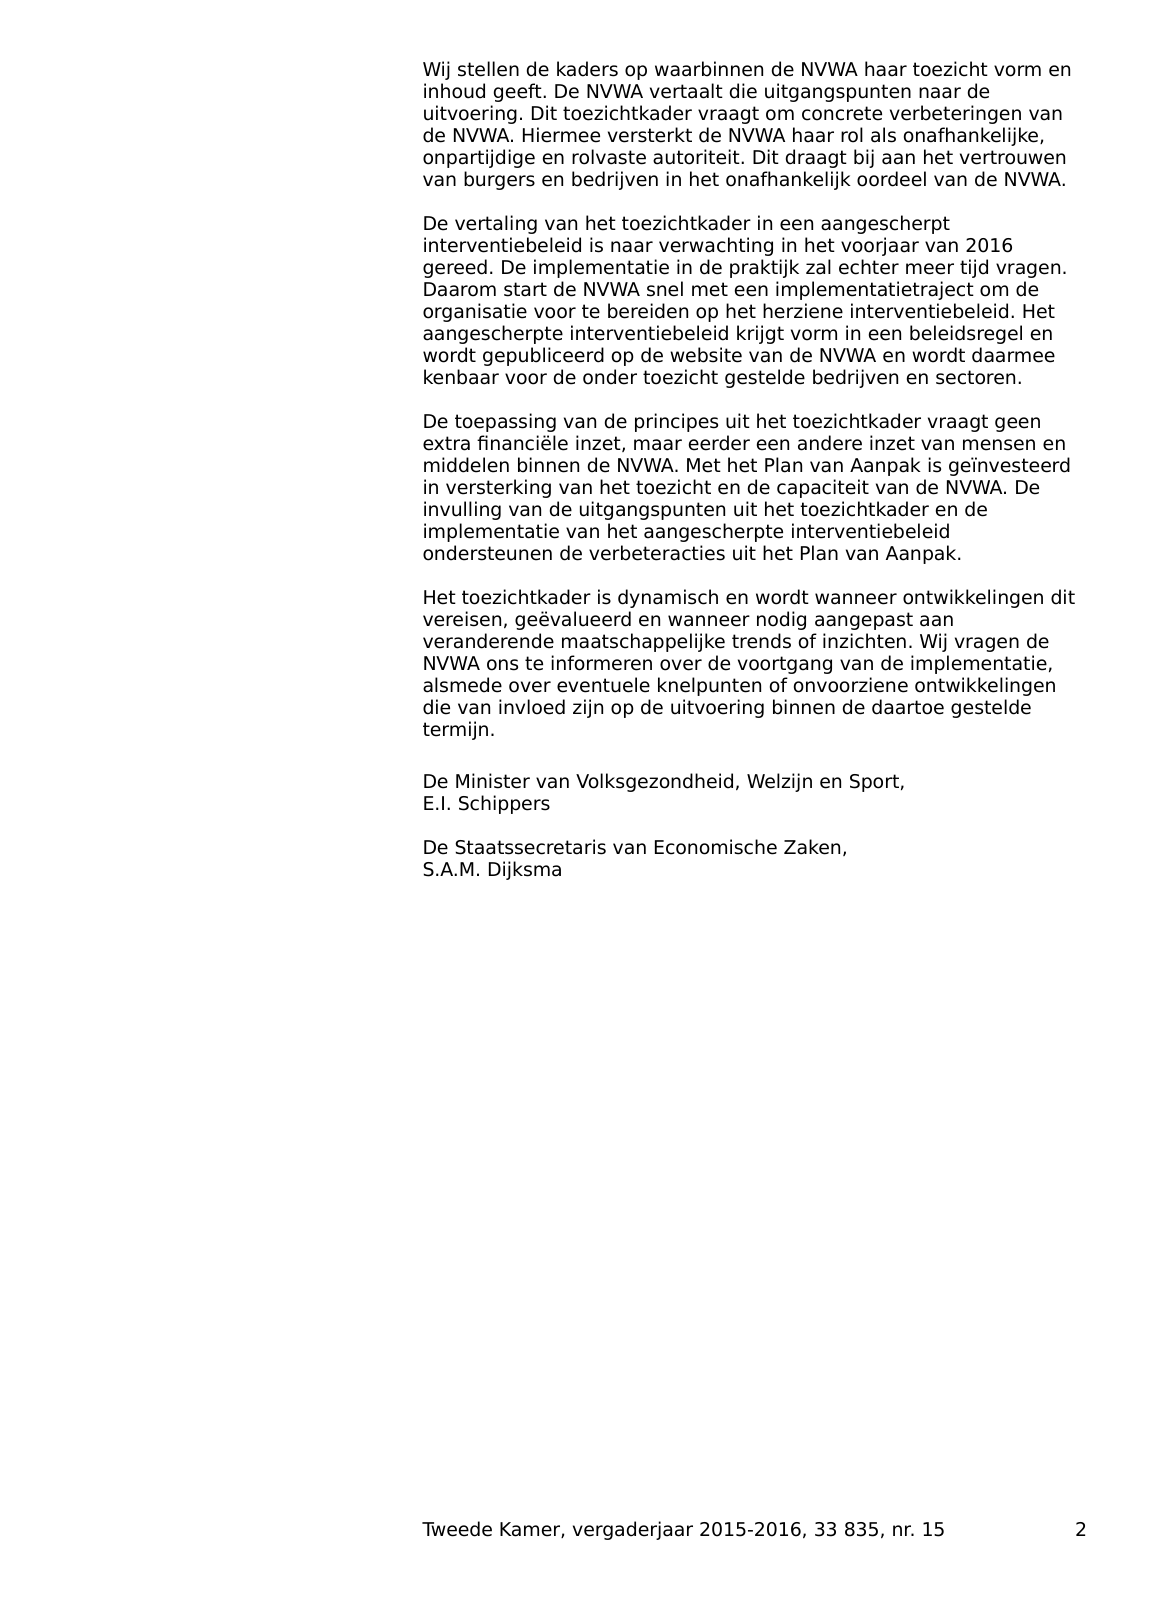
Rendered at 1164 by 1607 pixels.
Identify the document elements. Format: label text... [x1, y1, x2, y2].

text De vertaling van het toezichtkader in een aangescherpt interventiebeleid is naar verwachting in het voorjaar van 2016 gereed. De implementatie in de praktijk zal echter meer tijd vragen. Daarom start de NVWA snel met een implementatietraject om de organisatie voor te bereiden op het herziene interventiebeleid. Het aangescherpte interventiebeleid krijgt vorm in een beleidsregel en wordt gepubliceerd op de website van de NVWA en wordt daarmee kenbaar voor de onder toezicht gestelde bedrijven en sectoren. [422, 213, 1087, 389]
text Wij stellen de kaders op waarbinnen de NVWA haar toezicht vorm en inhoud geeft. De NVWA vertaalt die uitgangspunten naar de uitvoering. Dit toezichtkader vraagt om concrete verbeteringen van de NVWA. Hiermee versterkt de NVWA haar rol als onafhankelijke, onpartijdige en rolvaste autoriteit. Dit draagt bij aan het vertrouwen van burgers en bedrijven in het onafhankelijk oordeel van de NVWA. [422, 59, 1087, 191]
text De Staatssecretaris van Economische Zaken, S.A.M. Dijksma [422, 837, 1087, 881]
text De toepassing van de principes uit het toezichtkader vraagt geen extra financiële inzet, maar eerder een andere inzet van mensen en middelen binnen de NVWA. Met het Plan van Aanpak is geïnvesteerd in versterking van het toezicht en de capaciteit van de NVWA. De invulling van de uitgangspunten uit het toezichtkader en de implementatie van het aangescherpte interventiebeleid ondersteunen de verbeteracties uit het Plan van Aanpak. [422, 411, 1087, 565]
text Het toezichtkader is dynamisch en wordt wanneer ontwikkelingen dit vereisen, geëvalueerd en wanneer nodig aangepast aan veranderende maatschappelijke trends of inzichten. Wij vragen de NVWA ons te informeren over de voortgang van de implementatie, alsmede over eventuele knelpunten of onvoorziene ontwikkelingen die van invloed zijn op de uitvoering binnen de daartoe gestelde termijn. [422, 587, 1087, 741]
text De Minister van Volksgezondheid, Welzijn en Sport, E.I. Schippers [422, 771, 1087, 815]
